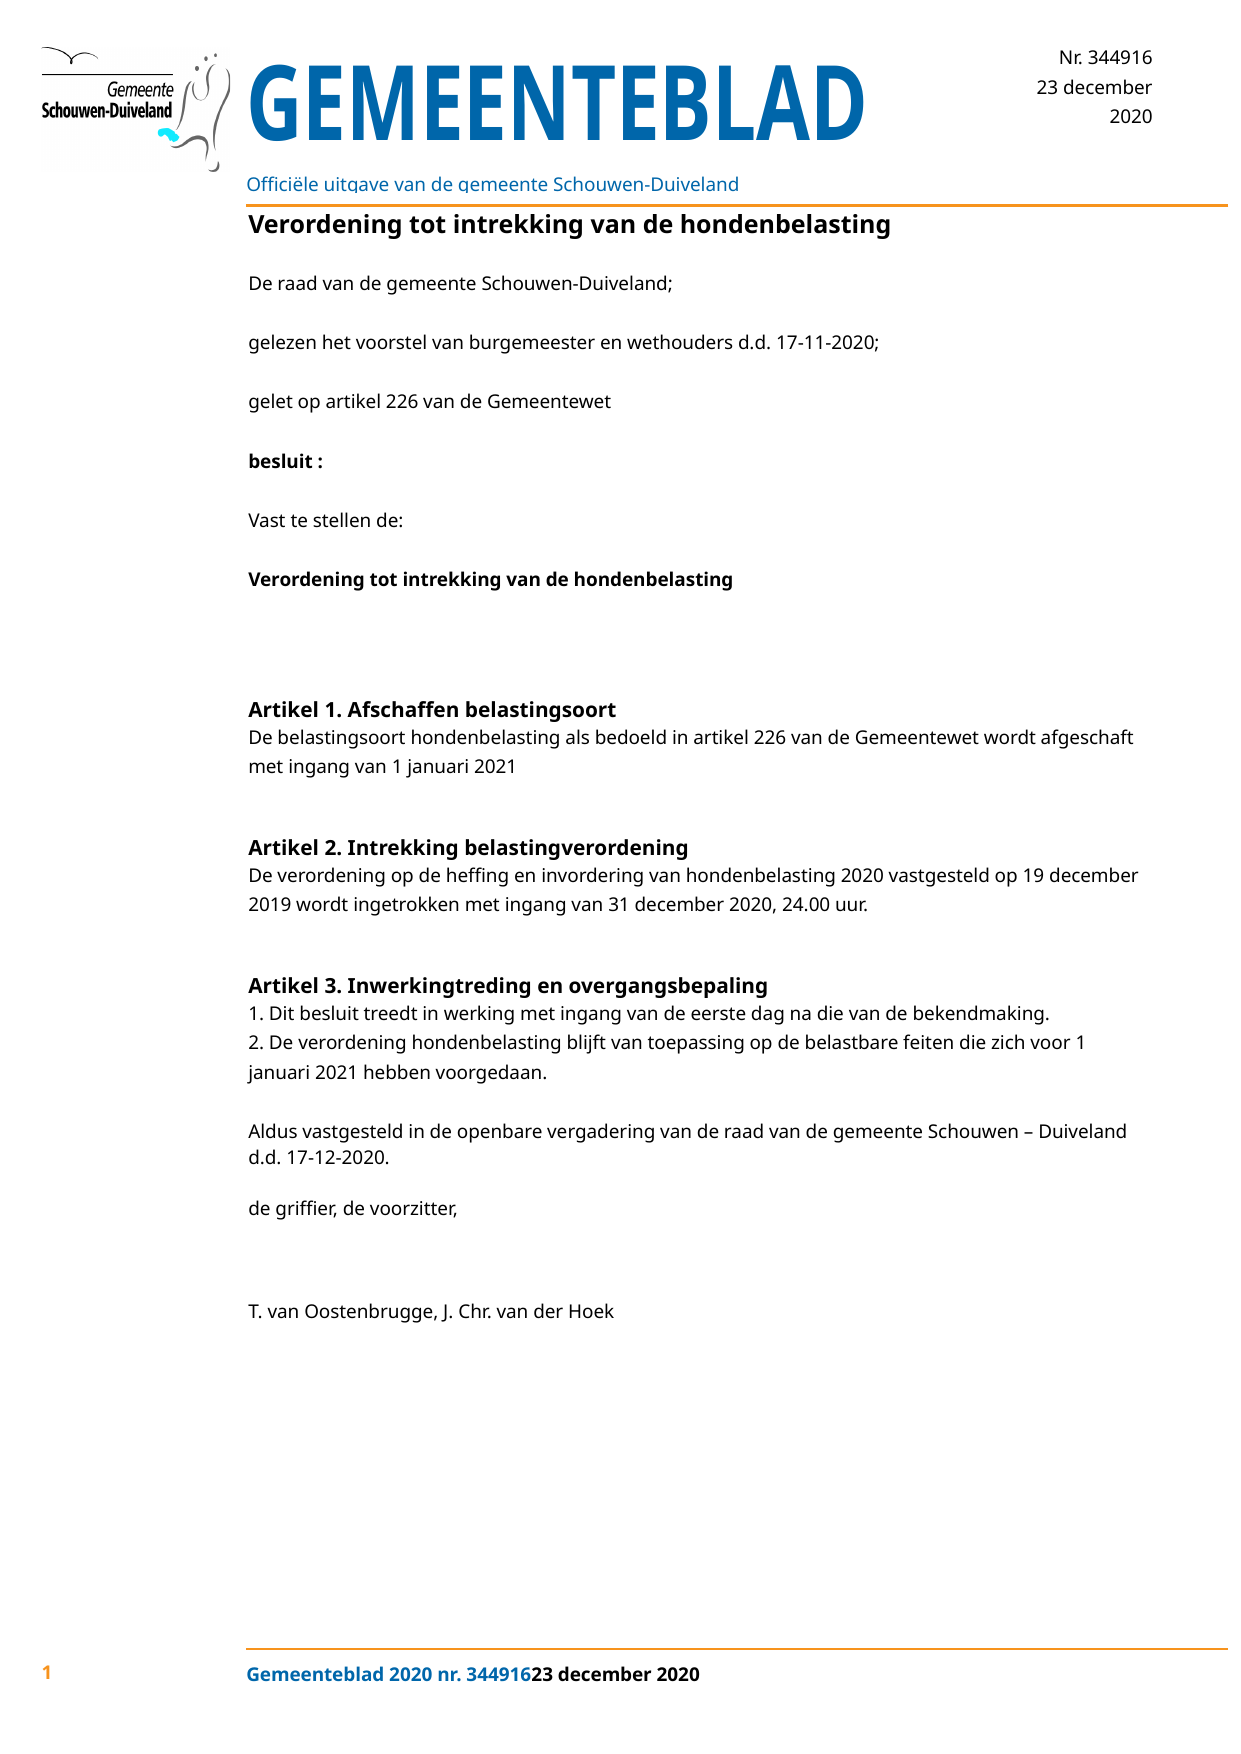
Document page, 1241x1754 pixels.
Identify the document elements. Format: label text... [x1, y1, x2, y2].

text Verordening tot intrekking van de hondenbelasting [248, 207, 1152, 241]
text De belastingsoort hondenbelasting als bedoeld in artikel 226 van de Gemeentewet wordt afgeschaft met ingang van 1 januari 2021 [248, 724, 1152, 779]
text Vast te stellen de: [248, 507, 1152, 533]
text De verordening op de heffing en invordering van hondenbelasting 2020 vastgesteld op 19 december 2019 wordt ingetrokken met ingang van 31 december 2020, 24.00 uur. [248, 862, 1152, 917]
text Artikel 1. Afschaffen belastingsoort [248, 695, 1152, 724]
text T. van Oostenbrugge, J. Chr. van der Hoek [248, 1298, 1152, 1324]
text Artikel 3. Inwerkingtreding en overgangsbepaling [248, 971, 1152, 1000]
text besluit : [248, 448, 1152, 473]
text Verordening tot intrekking van de hondenbelasting [248, 566, 1152, 592]
text Artikel 2. Intrekking belastingverordening [248, 833, 1152, 862]
text gelet op artikel 226 van de Gemeentewet [248, 389, 1152, 414]
text 1. Dit besluit treedt in werking met ingang van de eerste dag na die van de bekendmaking. [248, 1000, 1152, 1026]
text 2. De verordening hondenbelasting blijft van toepassing op de belastbare feiten die zich voor 1 januari 2021 hebben voorgedaan. [248, 1029, 1152, 1085]
text Aldus vastgesteld in de openbare vergadering van de raad van de gemeente Schouwen – Duiveland d.d. 17-12-2020. [248, 1118, 1152, 1170]
text de griffier, de voorzitter, [248, 1195, 1152, 1221]
text gelezen het voorstel van burgemeester en wethouders d.d. 17-11-2020; [248, 329, 1152, 355]
text De raad van de gemeente Schouwen-Duiveland; [248, 270, 1152, 296]
picture [41, 47, 231, 172]
